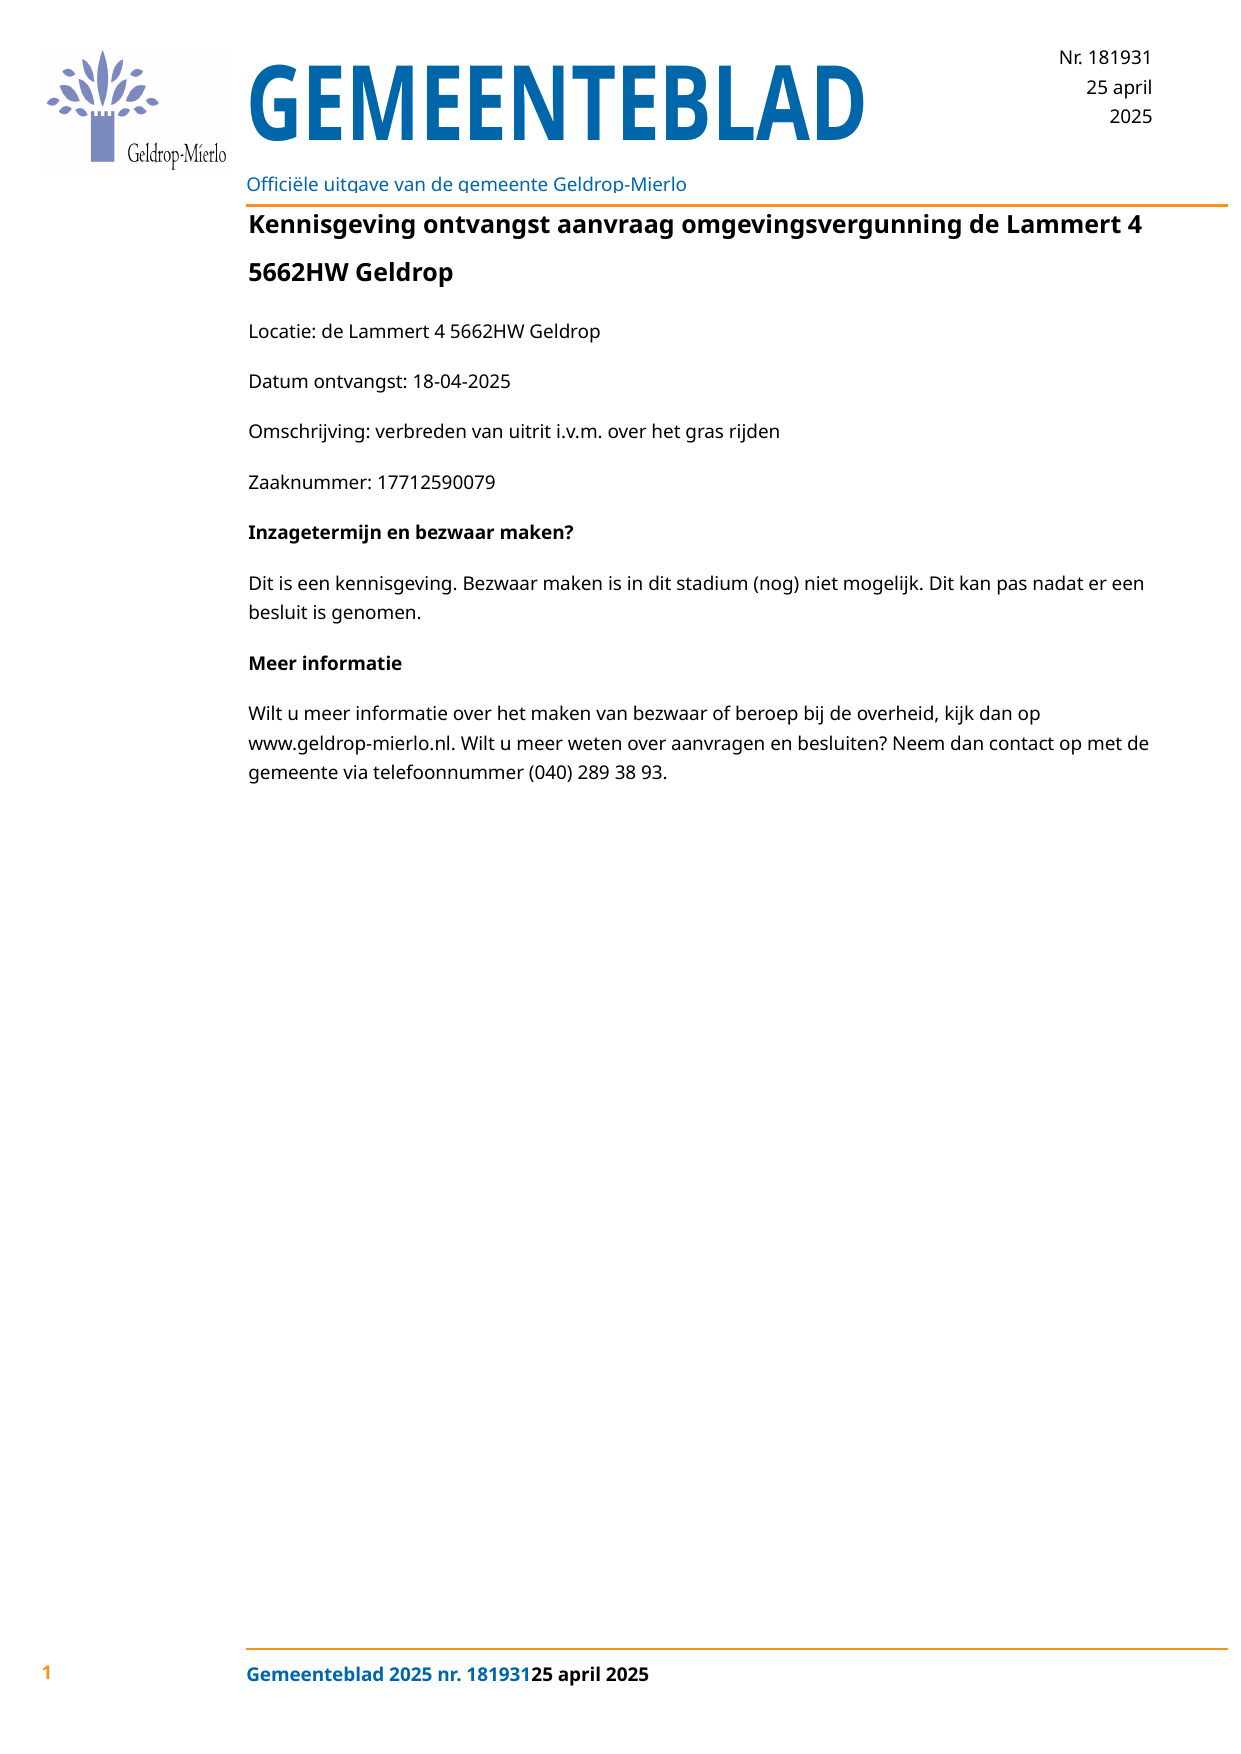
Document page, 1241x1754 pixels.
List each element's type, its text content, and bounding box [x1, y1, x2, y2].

text Locatie: de Lammert 4 5662HW Geldrop [248, 318, 1152, 344]
text Dit is een kennisgeving. Bezwaar maken is in dit stadium (nog) niet mogelijk. Dit kan pas nadat er een besluit is genomen. [248, 570, 1152, 625]
text Zaaknummer: 17712590079 [248, 469, 1152, 495]
text Kennisgeving ontvangst aanvraag omgevingsvergunning de Lammert 4 5662HW Geldrop [248, 207, 1152, 288]
text Inzagetermijn en bezwaar maken? [248, 519, 1152, 545]
text Meer informatie [248, 650, 1152, 676]
text Wilt u meer informatie over het maken van bezwaar of beroep bij de overheid, kijk dan op www.geldrop-mierlo.nl. Wilt u meer weten over aanvragen en besluiten? Neem dan contact op met de gemeente via telefoonnummer (040) 289 38 93. [248, 700, 1152, 785]
text Datum ontvangst: 18-04-2025 [248, 368, 1152, 394]
text Omschrijving: verbreden van uitrit i.v.m. over het gras rijden [248, 419, 1152, 444]
picture [41, 47, 231, 172]
